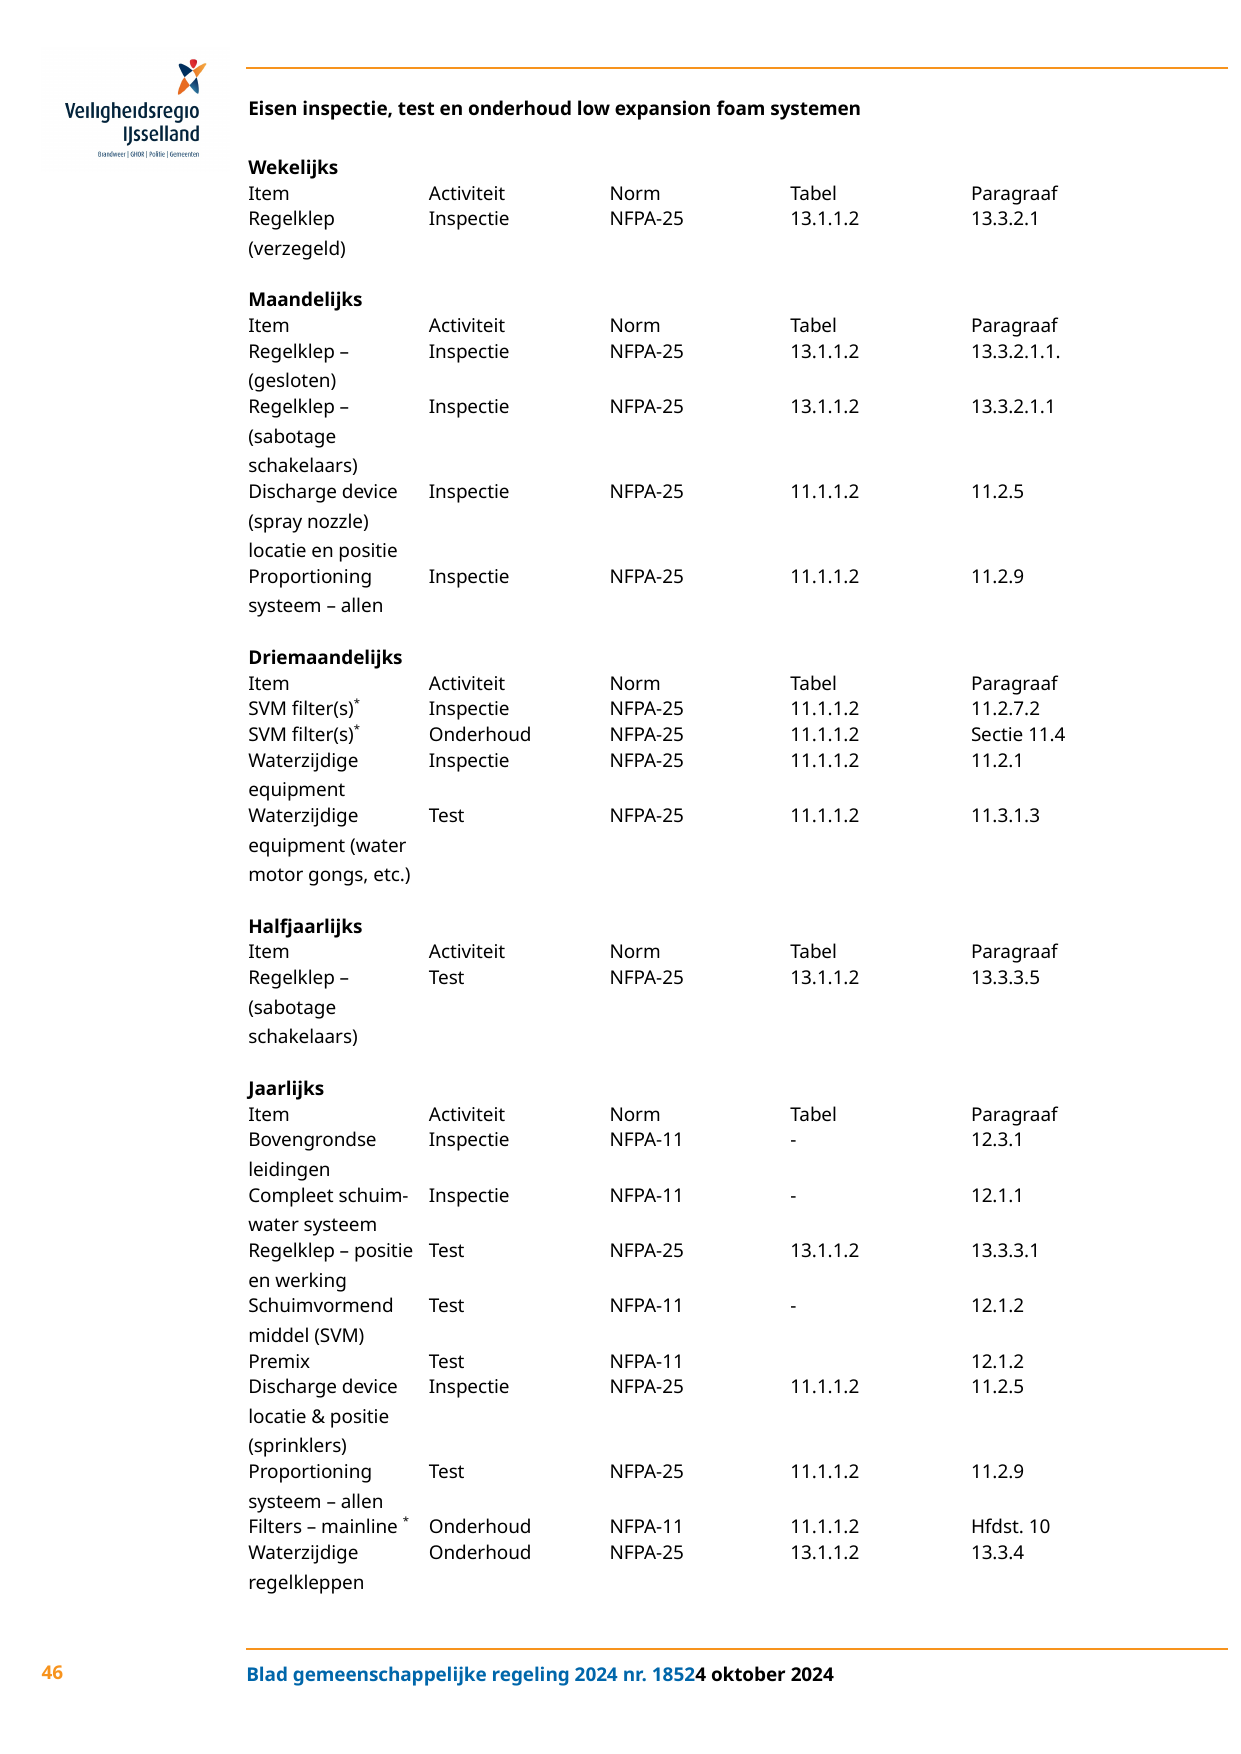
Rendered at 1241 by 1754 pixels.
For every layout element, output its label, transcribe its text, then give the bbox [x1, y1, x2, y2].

table_cell NFPA-25 [609, 803, 790, 887]
table_cell 13.1.1.2 [790, 338, 971, 393]
table_cell 11.1.1.2 [790, 696, 971, 721]
table_cell Tabel [790, 1101, 971, 1127]
table_cell Inspectie [429, 696, 609, 721]
table_cell NFPA-11 [609, 1182, 790, 1237]
table_cell NFPA-25 [609, 1374, 790, 1458]
table_cell Inspectie [429, 747, 609, 802]
table_cell Norm [609, 939, 790, 964]
table_cell Test [429, 1237, 609, 1292]
table_cell NFPA-25 [609, 1540, 790, 1595]
table_cell Paragraaf [971, 180, 1152, 206]
table_cell Waterzijdige equipment (water motor gongs, etc.) [248, 803, 429, 887]
table_cell Onderhoud [429, 721, 609, 747]
table_cell 13.3.2.1 [971, 206, 1152, 261]
table_cell NFPA-25 [609, 696, 790, 721]
table_cell 11.2.5 [971, 478, 1152, 563]
table_cell NFPA-25 [609, 206, 790, 261]
table_cell 11.1.1.2 [790, 721, 971, 747]
table_cell Regelklep (verzegeld) [248, 206, 429, 261]
table_cell Schuimvormend middel (SVM) [248, 1293, 429, 1348]
table_cell [248, 887, 1152, 913]
table_cell Regelklep – (sabotage schakelaars) [248, 393, 429, 478]
table_cell Test [429, 1293, 609, 1348]
table_cell - [790, 1293, 971, 1348]
table_cell 11.2.9 [971, 563, 1152, 618]
table_cell 13.1.1.2 [790, 1237, 971, 1292]
table_cell Proportioning systeem – allen [248, 1459, 429, 1514]
table_cell 11.1.1.2 [790, 478, 971, 563]
table_cell Inspectie [429, 1127, 609, 1182]
table_cell 13.3.2.1.1. [971, 338, 1152, 393]
table_cell Paragraaf [971, 939, 1152, 964]
table_cell Activiteit [429, 939, 609, 964]
table_cell Activiteit [429, 180, 609, 206]
table_cell 11.2.5 [971, 1374, 1152, 1458]
table_cell NFPA-25 [609, 721, 790, 747]
table_cell 12.3.1 [971, 1127, 1152, 1182]
table_cell 11.1.1.2 [790, 803, 971, 887]
table_cell Waterzijdige equipment [248, 747, 429, 802]
table_cell Test [429, 1348, 609, 1373]
table_cell Item [248, 939, 429, 964]
table_cell Discharge device (spray nozzle) locatie en positie [248, 478, 429, 563]
table_cell Item [248, 312, 429, 338]
table_cell 12.1.2 [971, 1348, 1152, 1373]
table_cell Norm [609, 312, 790, 338]
table_cell 13.1.1.2 [790, 1540, 971, 1595]
table_cell [248, 619, 1152, 644]
table_cell 11.2.9 [971, 1459, 1152, 1514]
table_cell Test [429, 965, 609, 1049]
table_cell Hfdst. 10 [971, 1514, 1152, 1539]
table_cell Norm [609, 1101, 790, 1127]
table_cell Regelklep – (sabotage schakelaars) [248, 965, 429, 1049]
table_cell [248, 261, 1152, 287]
table_cell 13.3.3.1 [971, 1237, 1152, 1292]
table_cell Paragraaf [971, 670, 1152, 696]
table_cell Driemaandelijks [248, 644, 1152, 670]
table_cell Test [429, 803, 609, 887]
table_cell 13.1.1.2 [790, 206, 971, 261]
table_cell 13.1.1.2 [790, 393, 971, 478]
table_cell Inspectie [429, 206, 609, 261]
table_cell Inspectie [429, 338, 609, 393]
table_cell Onderhoud [429, 1540, 609, 1595]
table_cell 11.1.1.2 [790, 1514, 971, 1539]
table_cell SVM filter(s)* [248, 696, 429, 721]
table_cell Proportioning systeem – allen [248, 563, 429, 618]
table_cell Inspectie [429, 393, 609, 478]
table_cell NFPA-25 [609, 1459, 790, 1514]
table_cell Jaarlijks [248, 1075, 1152, 1101]
table_cell 12.1.1 [971, 1182, 1152, 1237]
table_cell NFPA-11 [609, 1514, 790, 1539]
table_cell Bovengrondse leidingen [248, 1127, 429, 1182]
picture [41, 47, 231, 172]
table_cell Paragraaf [971, 312, 1152, 338]
table_cell Regelklep – (gesloten) [248, 338, 429, 393]
table_cell Test [429, 1459, 609, 1514]
table_cell NFPA-25 [609, 747, 790, 802]
table_cell Item [248, 670, 429, 696]
table_cell 13.3.4 [971, 1540, 1152, 1595]
table_cell Paragraaf [971, 1101, 1152, 1127]
table_cell 13.1.1.2 [790, 965, 971, 1049]
table_cell Filters – mainline * [248, 1514, 429, 1539]
table_cell Premix [248, 1348, 429, 1373]
table_cell NFPA-25 [609, 1237, 790, 1292]
table_cell 13.3.3.5 [971, 965, 1152, 1049]
table_cell Inspectie [429, 478, 609, 563]
table_cell Sectie 11.4 [971, 721, 1152, 747]
table_cell Item [248, 1101, 429, 1127]
table_cell NFPA-25 [609, 563, 790, 618]
text Eisen inspectie, test en onderhoud low expansion foam systemen [248, 95, 1152, 121]
table_cell NFPA-11 [609, 1348, 790, 1373]
table_cell Halfjaarlijks [248, 913, 1152, 939]
table_cell 11.3.1.3 [971, 803, 1152, 887]
table_cell 11.1.1.2 [790, 1374, 971, 1458]
table_cell Tabel [790, 180, 971, 206]
table_cell [248, 1049, 1152, 1075]
table_cell NFPA-11 [609, 1127, 790, 1182]
table_cell 11.1.1.2 [790, 563, 971, 618]
table_cell Item [248, 180, 429, 206]
table_cell Inspectie [429, 1182, 609, 1237]
table_cell 11.1.1.2 [790, 747, 971, 802]
table_cell 11.2.7.2 [971, 696, 1152, 721]
table_cell Tabel [790, 939, 971, 964]
table_cell Activiteit [429, 312, 609, 338]
table_cell NFPA-25 [609, 965, 790, 1049]
table_cell Regelklep – positie en werking [248, 1237, 429, 1292]
table_cell NFPA-11 [609, 1293, 790, 1348]
table_cell 11.1.1.2 [790, 1459, 971, 1514]
table_cell Discharge device locatie & positie (sprinklers) [248, 1374, 429, 1458]
table_cell Maandelijks [248, 287, 1152, 312]
table_cell NFPA-25 [609, 338, 790, 393]
table_cell 13.3.2.1.1 [971, 393, 1152, 478]
table_header Wekelijks [248, 154, 1152, 180]
table_cell - [790, 1127, 971, 1182]
table_cell 11.2.1 [971, 747, 1152, 802]
table_cell Inspectie [429, 563, 609, 618]
table_cell Compleet schuim-water systeem [248, 1182, 429, 1237]
table_cell Norm [609, 180, 790, 206]
table_cell Waterzijdige regelkleppen [248, 1540, 429, 1595]
table_cell NFPA-25 [609, 393, 790, 478]
table_cell 12.1.2 [971, 1293, 1152, 1348]
table_cell Tabel [790, 670, 971, 696]
table_cell Activiteit [429, 1101, 609, 1127]
table_cell SVM filter(s)* [248, 721, 429, 747]
table_cell Tabel [790, 312, 971, 338]
table_cell [790, 1348, 971, 1373]
table_cell Inspectie [429, 1374, 609, 1458]
table_cell NFPA-25 [609, 478, 790, 563]
table_cell Activiteit [429, 670, 609, 696]
table_cell - [790, 1182, 971, 1237]
table_cell Onderhoud [429, 1514, 609, 1539]
table_cell Norm [609, 670, 790, 696]
